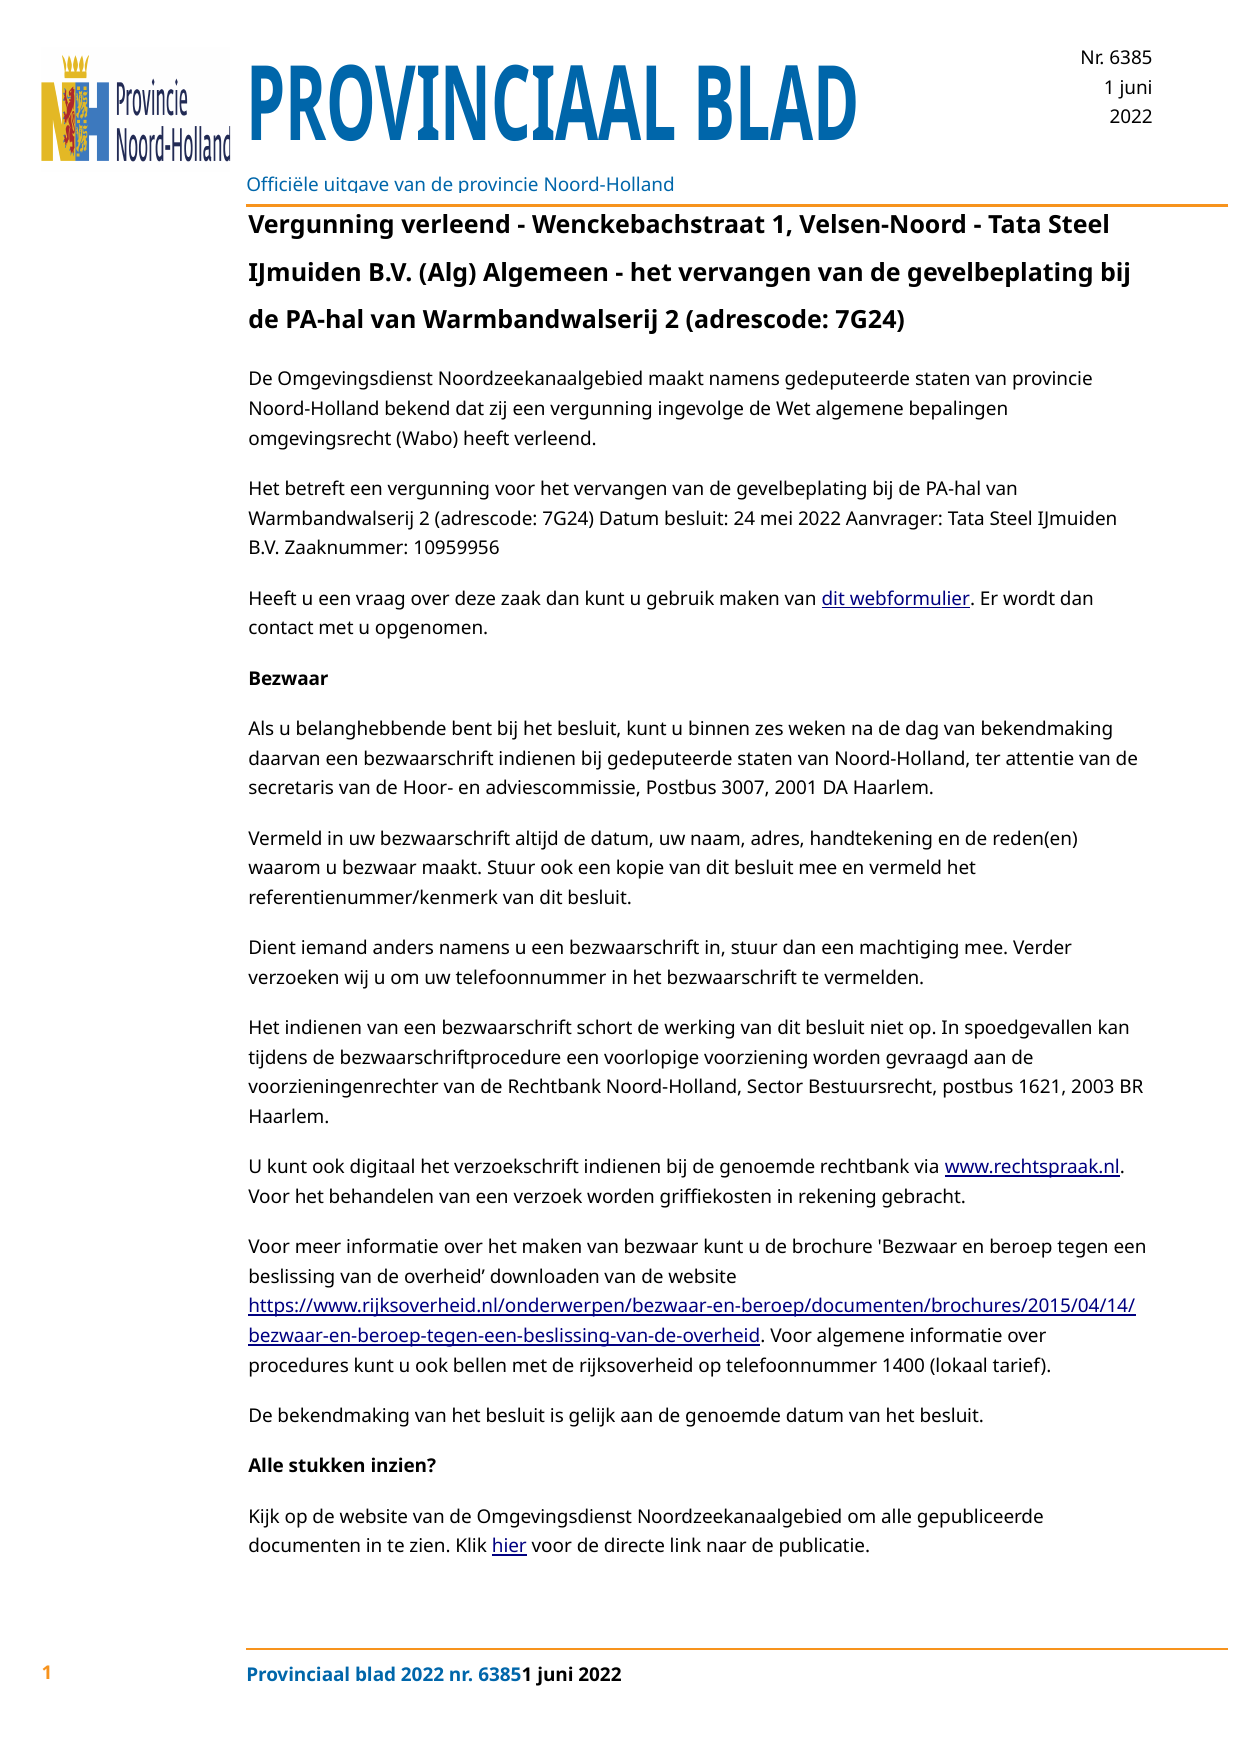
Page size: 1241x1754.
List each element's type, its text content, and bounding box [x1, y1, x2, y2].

text Heeft u een vraag over deze zaak dan kunt u gebruik maken van dit webformulier. Er wordt dan contact met u opgenomen. [248, 585, 1152, 640]
text Vergunning verleend - Wenckebachstraat 1, Velsen-Noord - Tata Steel IJmuiden B.V. (Alg) Algemeen - het vervangen van de gevelbeplating bij de PA-hal van Warmbandwalserij 2 (adrescode: 7G24) [248, 207, 1152, 336]
picture [41, 47, 231, 172]
text Het indienen van een bezwaarschrift schort de werking van dit besluit niet op. In spoedgevallen kan tijdens de bezwaarschriftprocedure een voorlopige voorziening worden gevraagd aan de voorzieningenrechter van de Rechtbank Noord-Holland, Sector Bestuursrecht, postbus 1621, 2003 BR Haarlem. [248, 1014, 1152, 1129]
text Als u belanghebbende bent bij het besluit, kunt u binnen zes weken na de dag van bekendmaking daarvan een bezwaarschrift indienen bij gedeputeerde staten van Noord-Holland, ter attentie van de secretaris van de Hoor- en adviescommissie, Postbus 3007, 2001 DA Haarlem. [248, 715, 1152, 800]
text Kijk op de website van de Omgevingsdienst Noordzeekanaalgebied om alle gepubliceerde documenten in te zien. Klik hier voor de directe link naar de publicatie. [248, 1503, 1152, 1558]
text De Omgevingsdienst Noordzeekanaalgebied maakt namens gedeputeerde staten van provincie Noord-Holland bekend dat zij een vergunning ingevolge de Wet algemene bepalingen omgevingsrecht (Wabo) heeft verleend. [248, 366, 1152, 450]
text Het betreft een vergunning voor het vervangen van de gevelbeplating bij de PA-hal van Warmbandwalserij 2 (adrescode: 7G24) Datum besluit: 24 mei 2022 Aanvrager: Tata Steel IJmuiden B.V. Zaaknummer: 10959956 [248, 475, 1152, 560]
text Voor meer informatie over het maken van bezwaar kunt u de brochure 'Bezwaar en beroep tegen een beslissing van de overheid’ downloaden van de website https://www.rijksoverheid.nl/onderwerpen/bezwaar-en-beroep/documenten/brochures/2015/04/14/bezwaar-en-beroep-tegen-een-beslissing-van-de-overheid. Voor algemene informatie over procedures kunt u ook bellen met de rijksoverheid op telefoonnummer 1400 (lokaal tarief). [248, 1233, 1152, 1377]
text Dient iemand anders namens u een bezwaarschrift in, stuur dan een machtiging mee. Verder verzoeken wij u om uw telefoonnummer in het bezwaarschrift te vermelden. [248, 934, 1152, 989]
text Bezwaar [248, 665, 1152, 690]
text Vermeld in uw bezwaarschrift altijd de datum, uw naam, adres, handtekening en de reden(en) waarom u bezwaar maakt. Stuur ook een kopie van dit besluit mee en vermeld het referentienummer/kenmerk van dit besluit. [248, 825, 1152, 909]
text U kunt ook digitaal het verzoekschrift indienen bij de genoemde rechtbank via www.rechtspraak.nl. Voor het behandelen van een verzoek worden griffiekosten in rekening gebracht. [248, 1153, 1152, 1209]
text De bekendmaking van het besluit is gelijk aan de genoemde datum van het besluit. [248, 1402, 1152, 1428]
text Alle stukken inzien? [248, 1453, 1152, 1478]
